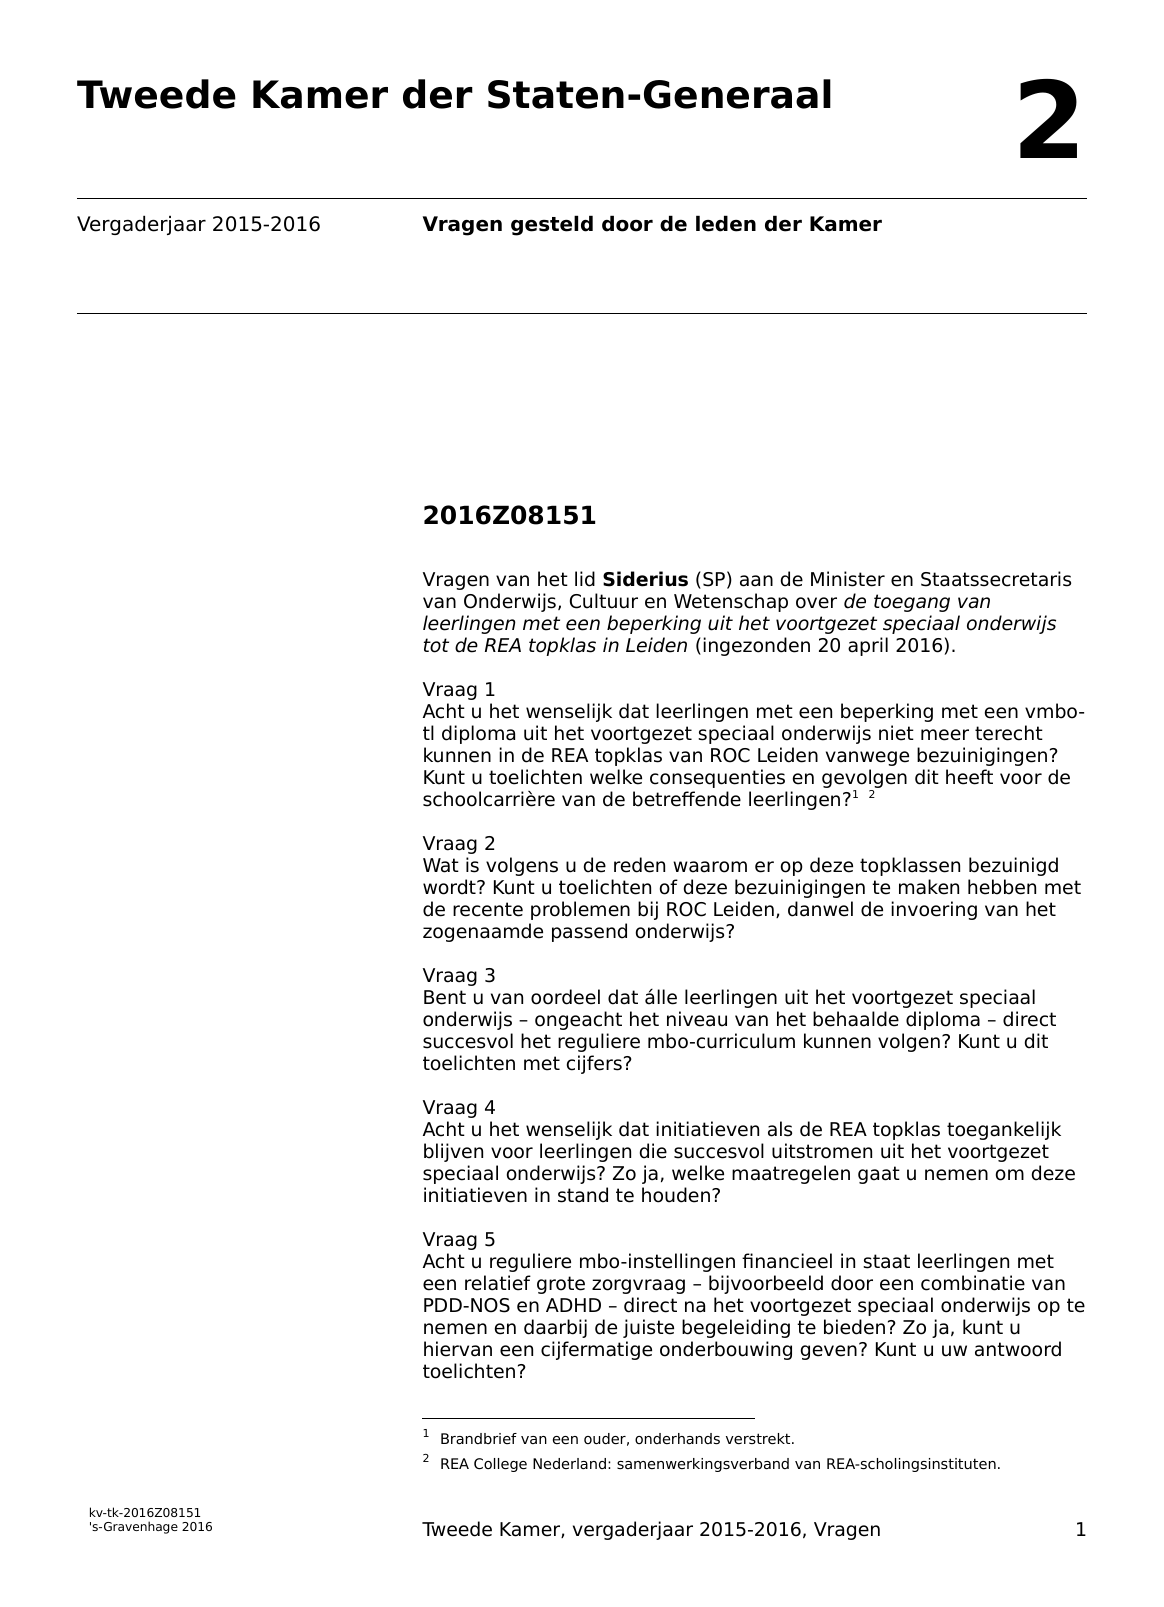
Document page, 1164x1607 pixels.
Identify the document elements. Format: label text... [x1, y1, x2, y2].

table_header Tweede Kamer der Staten-Generaal [77, 59, 886, 198]
text Brandbrief van een ouder, onderhands verstrekt. [422, 1427, 1087, 1449]
table_header 2 [886, 59, 1087, 198]
text Vraag 3 [422, 965, 1087, 987]
text kv-tk-2016Z08151 [88, 1506, 323, 1520]
text Acht u reguliere mbo-instellingen financieel in staat leerlingen met een relatief grote zorgvraag – bijvoorbeeld door een combinatie van PDD-NOS en ADHD – direct na het voortgezet speciaal onderwijs op te nemen en daarbij de juiste begeleiding te bieden? Zo ja, kunt u hiervan een cijfermatige onderbouwing geven? Kunt u uw antwoord toelichten? [422, 1251, 1087, 1383]
text Vraag 4 [422, 1097, 1087, 1119]
text Acht u het wenselijk dat leerlingen met een beperking met een vmbo-tl diploma uit het voortgezet speciaal onderwijs niet meer terecht kunnen in de REA topklas van ROC Leiden vanwege bezuinigingen? Kunt u toelichten welke consequenties en gevolgen dit heeft voor de schoolcarrière van de betreffende leerlingen? [422, 701, 1087, 811]
text Acht u het wenselijk dat initiatieven als de REA topklas toegankelijk blijven voor leerlingen die succesvol uitstromen uit het voortgezet speciaal onderwijs? Zo ja, welke maatregelen gaat u nemen om deze initiatieven in stand te houden? [422, 1119, 1087, 1207]
text Vraag 2 [422, 833, 1087, 855]
text Wat is volgens u de reden waarom er op deze topklassen bezuinigd wordt? Kunt u toelichten of deze bezuinigingen te maken hebben met de recente problemen bij ROC Leiden, danwel de invoering van het zogenaamde passend onderwijs? [422, 855, 1087, 943]
text Vraag 1 [422, 679, 1087, 701]
text Vraag 5 [422, 1229, 1087, 1251]
text 2016Z08151 [422, 501, 1087, 531]
table_cell Vragen gesteld door de leden der Kamer [422, 199, 1087, 313]
text Vragen van het lid Siderius (SP) aan de Minister en Staatssecretaris van Onderwijs, Cultuur en Wetenschap over de toegang van leerlingen met een beperking uit het voortgezet speciaal onderwijs tot de REA topklas in Leiden (ingezonden 20 april 2016). [422, 569, 1087, 657]
text 's-Gravenhage 2016 [88, 1520, 323, 1534]
text Bent u van oordeel dat álle leerlingen uit het voortgezet speciaal onderwijs – ongeacht het niveau van het behaalde diploma – direct succesvol het reguliere mbo-curriculum kunnen volgen? Kunt u dit toelichten met cijfers? [422, 987, 1087, 1075]
text REA College Nederland: samenwerkingsverband van REA-scholingsinstituten. [422, 1452, 1087, 1474]
table_cell Vergaderjaar 2015-2016 [77, 199, 422, 313]
